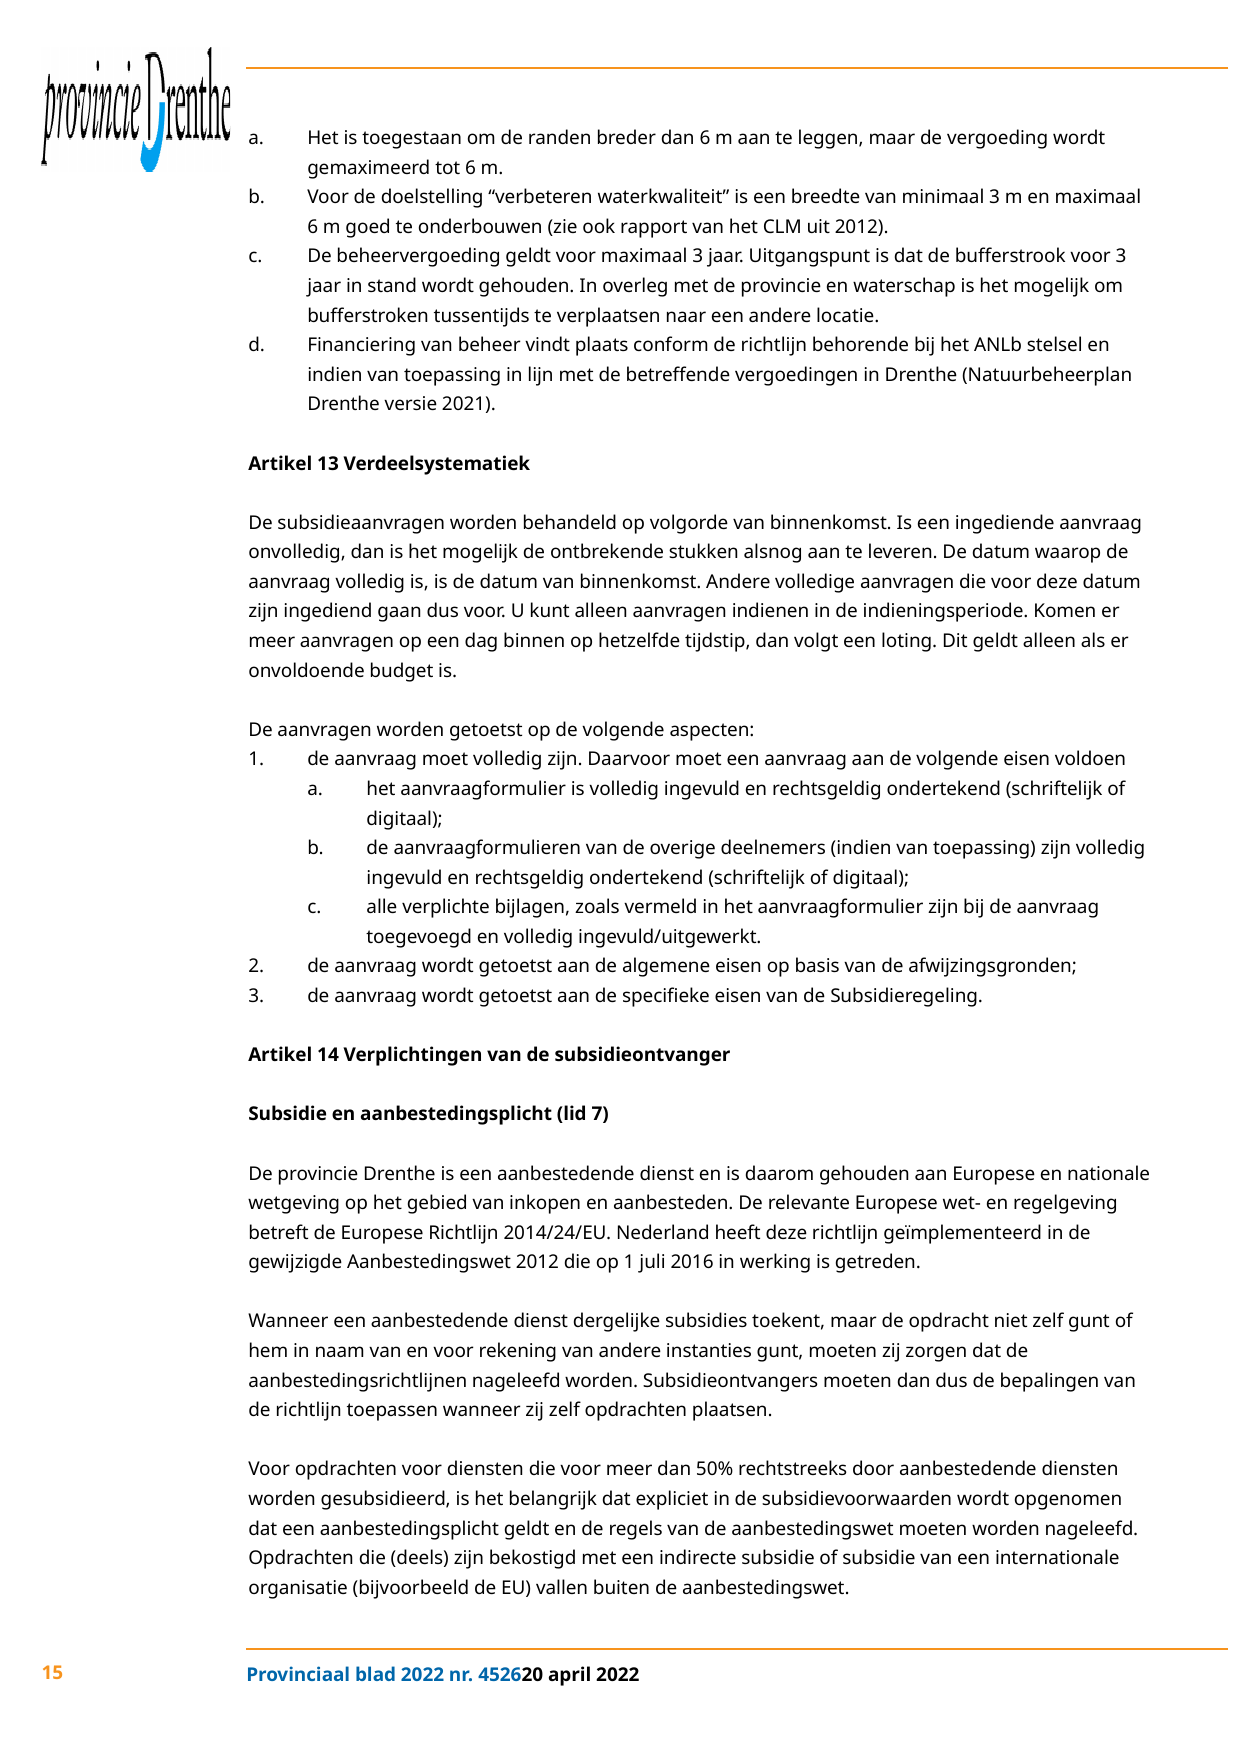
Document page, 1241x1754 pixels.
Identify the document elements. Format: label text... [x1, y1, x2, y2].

list De beheervergoeding geldt voor maximaal 3 jaar. Uitgangspunt is dat de bufferstrook voor 3 jaar in stand wordt gehouden. In overleg met de provincie en waterschap is het mogelijk om bufferstroken tussentijds te verplaatsen naar een andere locatie. [248, 243, 1152, 328]
text Artikel 14 Verplichtingen van de subsidieontvanger [248, 1041, 1152, 1067]
list Voor de doelstelling “verbeteren waterkwaliteit” is een breedte van minimaal 3 m en maximaal 6 m goed te onderbouwen (zie ook rapport van het CLM uit 2012). [248, 183, 1152, 239]
list de aanvraag wordt getoetst aan de algemene eisen op basis van de afwijzingsgronden; [248, 953, 1152, 978]
list Financiering van beheer vindt plaats conform de richtlijn behorende bij het ANLb stelsel en indien van toepassing in lijn met de betreffende vergoedingen in Drenthe (Natuurbeheerplan Drenthe versie 2021). [248, 331, 1152, 416]
text De provincie Drenthe is een aanbestedende dienst en is daarom gehouden aan Europese en nationale wetgeving op het gebied van inkopen en aanbesteden. De relevante Europese wet- en regelgeving betreft de Europese Richtlijn 2014/24/EU. Nederland heeft deze richtlijn geïmplementeerd in de gewijzigde Aanbestedingswet 2012 die op 1 juli 2016 in werking is getreden. [248, 1160, 1152, 1274]
text De aanvragen worden getoetst op de volgende aspecten: [248, 716, 1152, 742]
list de aanvraagformulieren van de overige deelnemers (indien van toepassing) zijn volledig ingevuld en rechtsgeldig ondertekend (schriftelijk of digitaal); [307, 834, 1152, 890]
text Wanneer een aanbestedende dienst dergelijke subsidies toekent, maar de opdracht niet zelf gunt of hem in naam van en voor rekening van andere instanties gunt, moeten zij zorgen dat de aanbestedingsrichtlijnen nageleefd worden. Subsidieontvangers moeten dan dus de bepalingen van de richtlijn toepassen wanneer zij zelf opdrachten plaatsen. [248, 1308, 1152, 1422]
list het aanvraagformulier is volledig ingevuld en rechtsgeldig ondertekend (schriftelijk of digitaal); [307, 775, 1152, 831]
list alle verplichte bijlagen, zoals vermeld in het aanvraagformulier zijn bij de aanvraag toegevoegd en volledig ingevuld/uitgewerkt. [307, 893, 1152, 949]
text De subsidieaanvragen worden behandeld op volgorde van binnenkomst. Is een ingediende aanvraag onvolledig, dan is het mogelijk de ontbrekende stukken alsnog aan te leveren. De datum waarop de aanvraag volledig is, is de datum van binnenkomst. Andere volledige aanvragen die voor deze datum zijn ingediend gaan dus voor. U kunt alleen aanvragen indienen in de indieningsperiode. Komen er meer aanvragen op een dag binnen op hetzelfde tijdstip, dan volgt een loting. Dit geldt alleen als er onvoldoende budget is. [248, 509, 1152, 683]
picture [41, 47, 231, 172]
list Het is toegestaan om de randen breder dan 6 m aan te leggen, maar de vergoeding wordt gemaximeerd tot 6 m. [248, 124, 1152, 180]
text Voor opdrachten voor diensten die voor meer dan 50% rechtstreeks door aanbestedende diensten worden gesubsidieerd, is het belangrijk dat expliciet in de subsidievoorwaarden wordt opgenomen dat een aanbestedingsplicht geldt en de regels van de aanbestedingswet moeten worden nageleefd. Opdrachten die (deels) zijn bekostigd met een indirecte subsidie of subsidie van een internationale organisatie (bijvoorbeeld de EU) vallen buiten de aanbestedingswet. [248, 1456, 1152, 1600]
text Subsidie en aanbestedingsplicht (lid 7) [248, 1101, 1152, 1126]
list de aanvraag moet volledig zijn. Daarvoor moet een aanvraag aan de volgende eisen voldoen [248, 746, 1152, 771]
text Artikel 13 Verdeelsystematiek [248, 450, 1152, 476]
list de aanvraag wordt getoetst aan de specifieke eisen van de Subsidieregeling. [248, 982, 1152, 1008]
